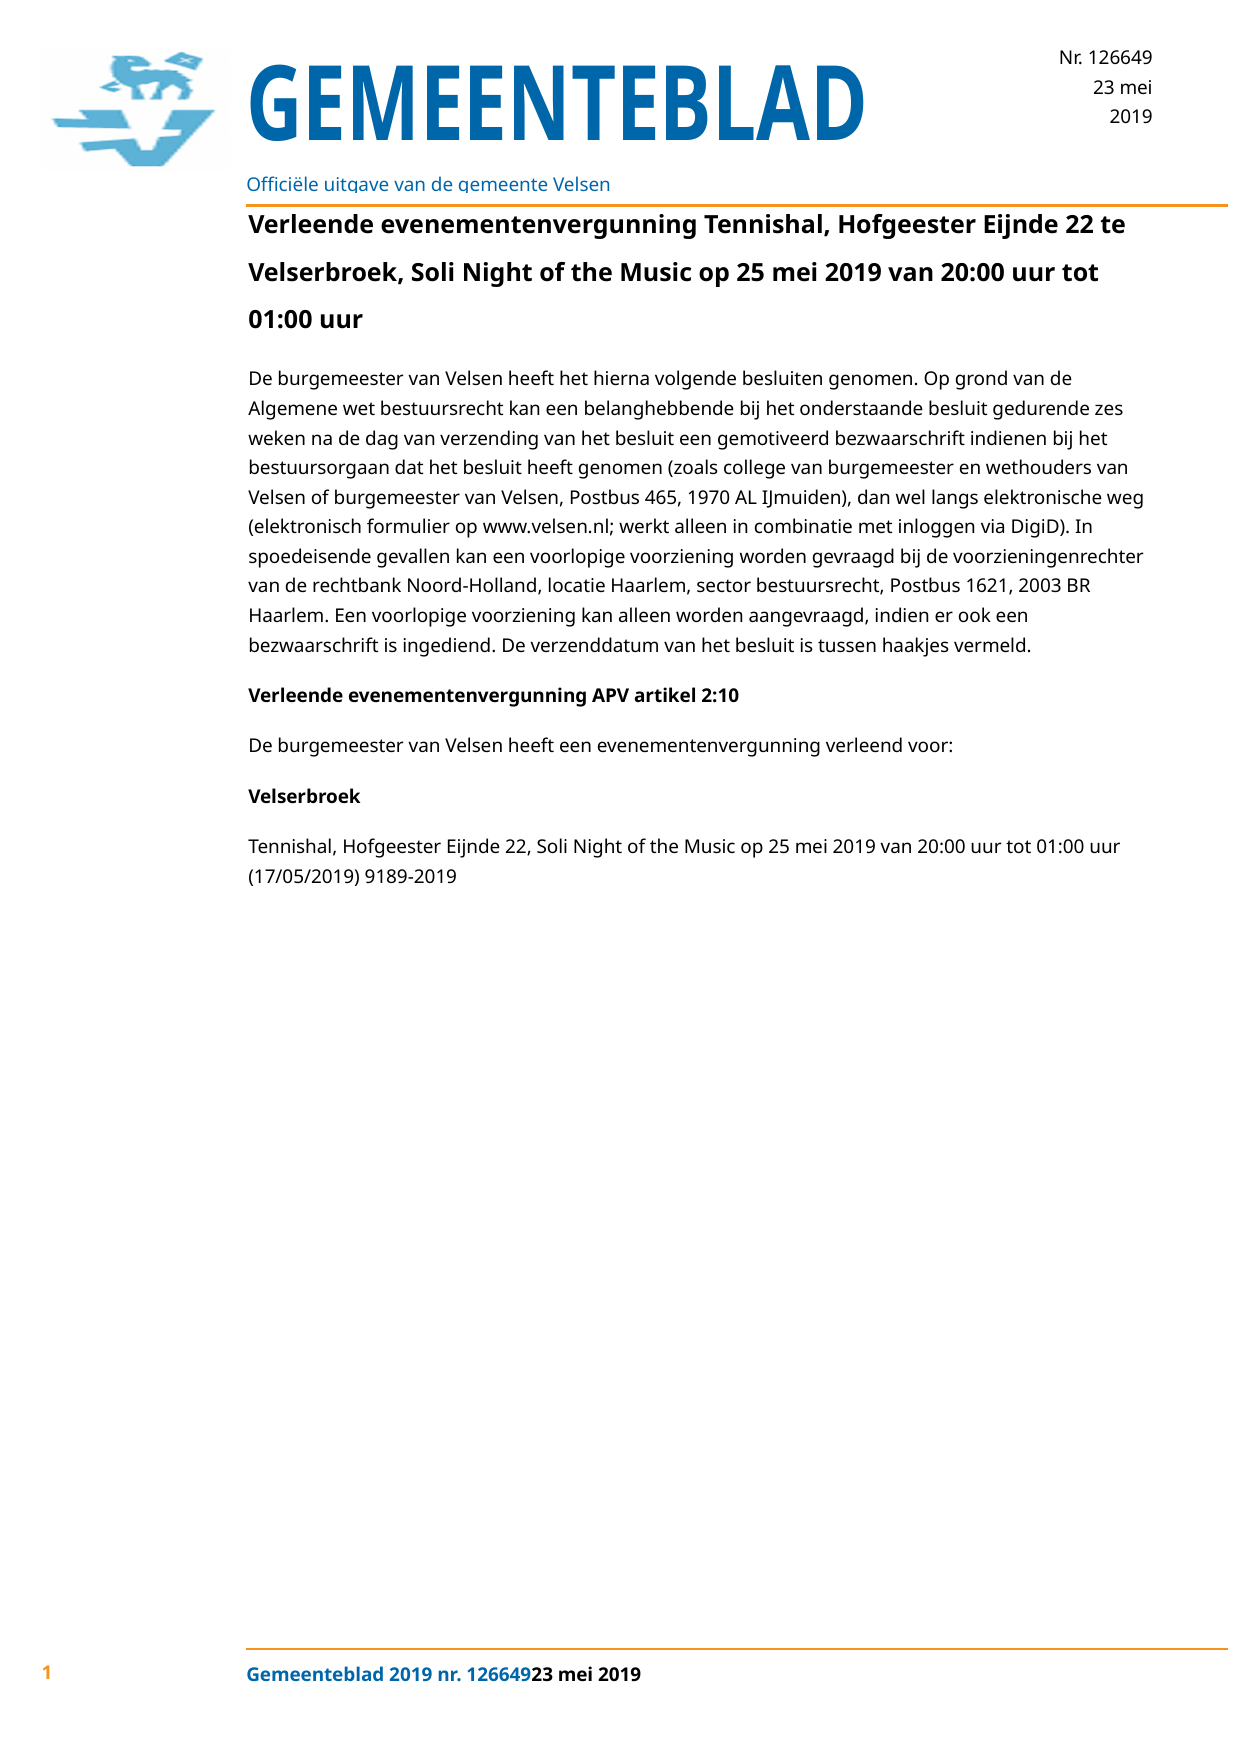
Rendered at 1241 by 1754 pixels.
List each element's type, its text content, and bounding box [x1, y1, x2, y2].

text De burgemeester van Velsen heeft een evenementenvergunning verleend voor: [248, 733, 1152, 758]
text Velserbroek [248, 783, 1152, 809]
text Verleende evenementenvergunning Tennishal, Hofgeester Eijnde 22 te Velserbroek, Soli Night of the Music op 25 mei 2019 van 20:00 uur tot 01:00 uur [248, 207, 1152, 336]
text Verleende evenementenvergunning APV artikel 2:10 [248, 682, 1152, 708]
text Tennishal, Hofgeester Eijnde 22, Soli Night of the Music op 25 mei 2019 van 20:00 uur tot 01:00 uur (17/05/2019) 9189-2019 [248, 833, 1152, 889]
text De burgemeester van Velsen heeft het hierna volgende besluiten genomen. Op grond van de Algemene wet bestuursrecht kan een belanghebbende bij het onderstaande besluit gedurende zes weken na de dag van verzending van het besluit een gemotiveerd bezwaarschrift indienen bij het bestuursorgaan dat het besluit heeft genomen (zoals college van burgemeester en wethouders van Velsen of burgemeester van Velsen, Postbus 465, 1970 AL IJmuiden), dan wel langs elektronische weg (elektronisch formulier op www.velsen.nl; werkt alleen in combinatie met inloggen via DigiD). In spoedeisende gevallen kan een voorlopige voorziening worden gevraagd bij de voorzieningenrechter van de rechtbank Noord-Holland, locatie Haarlem, sector bestuursrecht, Postbus 1621, 2003 BR Haarlem. Een voorlopige voorziening kan alleen worden aangevraagd, indien er ook een bezwaarschrift is ingediend. De verzenddatum van het besluit is tussen haakjes vermeld. [248, 366, 1152, 657]
picture [41, 47, 231, 172]
